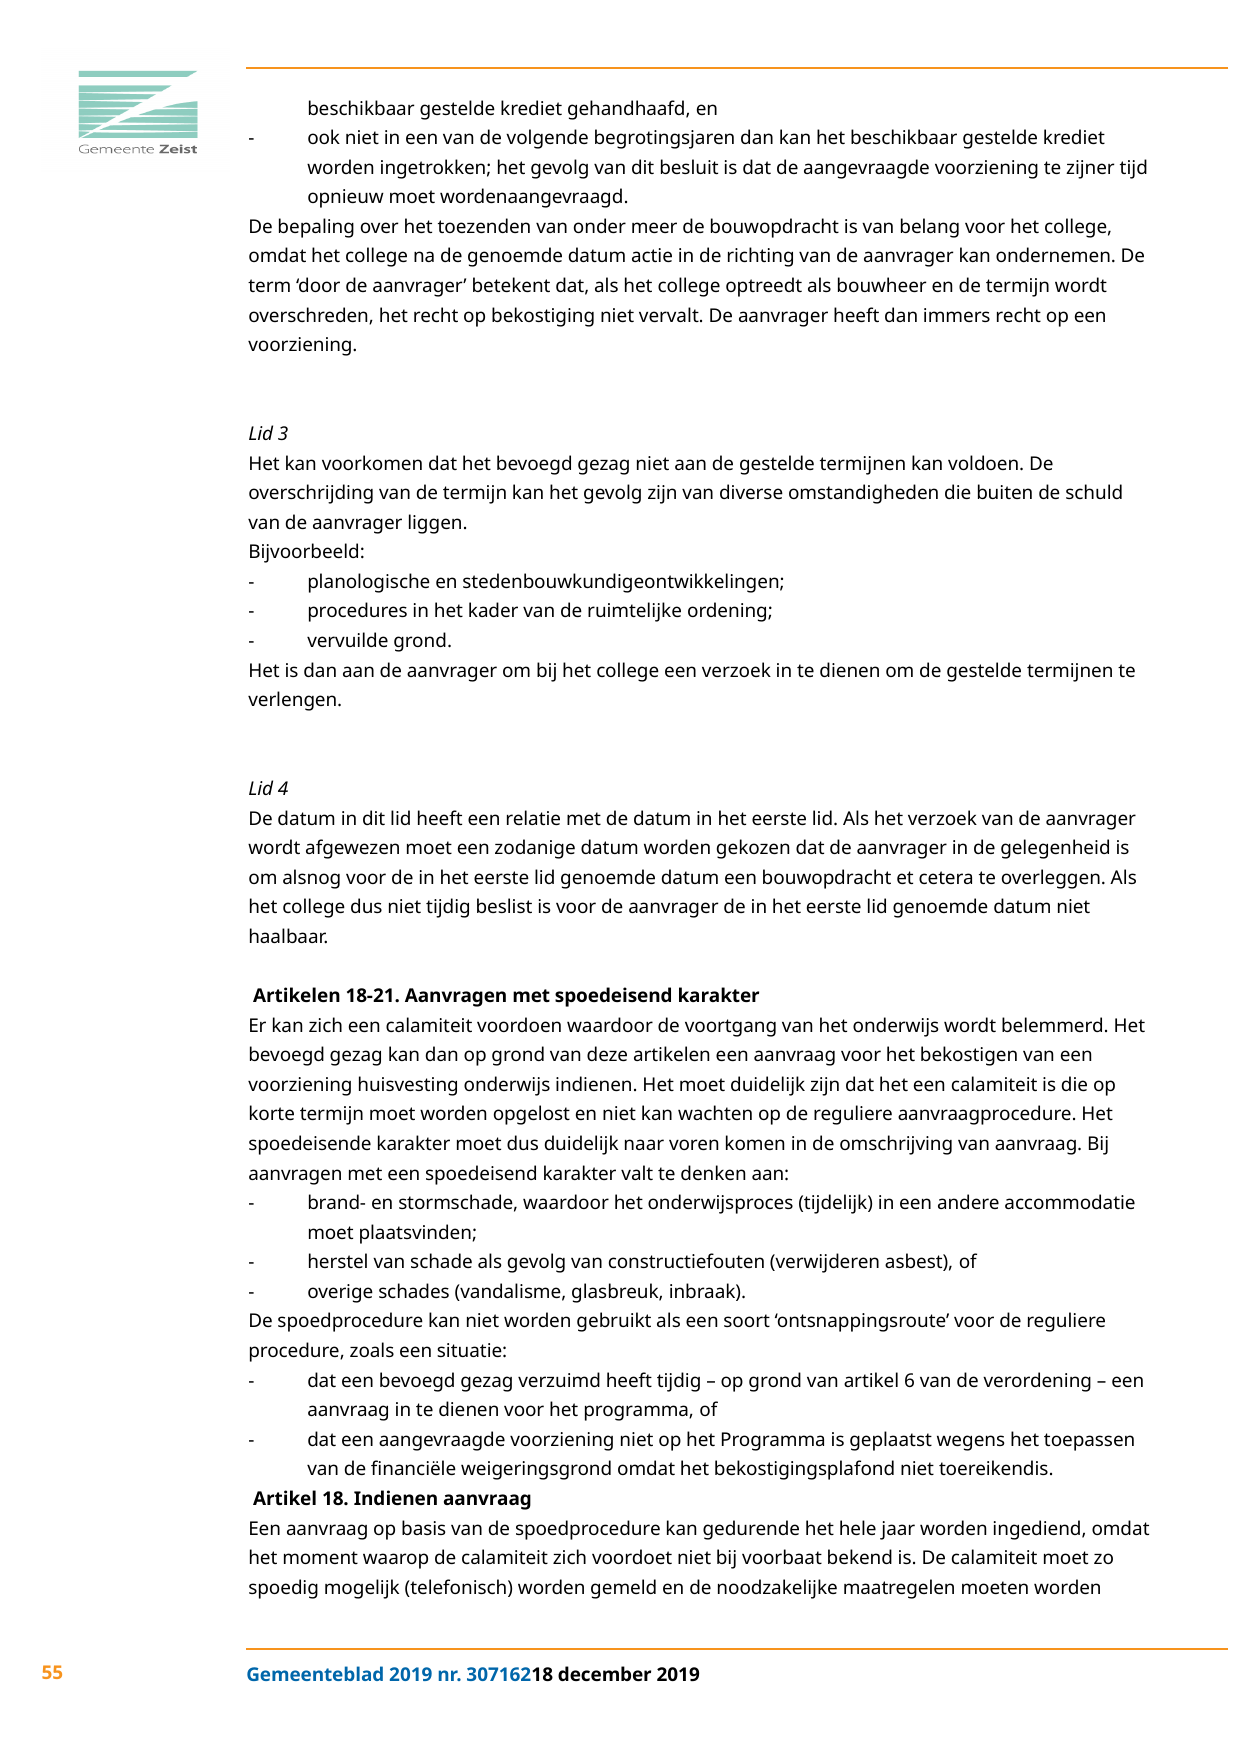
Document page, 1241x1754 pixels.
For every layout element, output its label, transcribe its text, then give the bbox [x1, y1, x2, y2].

text De bepaling over het toezenden van onder meer de bouwopdracht is van belang voor het college, omdat het college na de genoemde datum actie in de richting van de aanvrager kan ondernemen. De term ‘door de aanvrager’ betekent dat, als het college optreedt als bouwheer en de termijn wordt overschreden, het recht op bekostiging niet vervalt. De aanvrager heeft dan immers recht op een voorziening. [248, 213, 1152, 357]
list beschikbaar gestelde krediet gehandhaafd, en [248, 95, 1152, 121]
list herstel van schade als gevolg van constructiefouten (verwijderen asbest), of [248, 1248, 1152, 1274]
list dat een bevoegd gezag verzuimd heeft tijdig – op grond van artikel 6 van de verordening – een aanvraag in te dienen voor het programma, of [248, 1367, 1152, 1422]
text Bijvoorbeeld: [248, 538, 1152, 564]
list planologische en stedenbouwkundigeontwikkelingen; [248, 568, 1152, 594]
text Artikelen 18-21. Aanvragen met spoedeisend karakter [248, 982, 1152, 1008]
list overige schades (vandalisme, glasbreuk, inbraak). [248, 1278, 1152, 1304]
text Lid 4 [248, 775, 1152, 801]
list vervuilde grond. [248, 627, 1152, 653]
text Er kan zich een calamiteit voordoen waardoor de voortgang van het onderwijs wordt belemmerd. Het bevoegd gezag kan dan op grond van deze artikelen een aanvraag voor het bekostigen van een voorziening huisvesting onderwijs indienen. Het moet duidelijk zijn dat het een calamiteit is die op korte termijn moet worden opgelost en niet kan wachten op de reguliere aanvraagprocedure. Het spoedeisende karakter moet dus duidelijk naar voren komen in de omschrijving van aanvraag. Bij aanvragen met een spoedeisend karakter valt te denken aan: [248, 1012, 1152, 1186]
text Lid 3 [248, 420, 1152, 446]
list procedures in het kader van de ruimtelijke ordening; [248, 598, 1152, 623]
text Het kan voorkomen dat het bevoegd gezag niet aan de gestelde termijnen kan voldoen. De overschrijding van de termijn kan het gevolg zijn van diverse omstandigheden die buiten de schuld van de aanvrager liggen. [248, 450, 1152, 535]
text De datum in dit lid heeft een relatie met de datum in het eerste lid. Als het verzoek van de aanvrager wordt afgewezen moet een zodanige datum worden gekozen dat de aanvrager in de gelegenheid is om alsnog voor de in het eerste lid genoemde datum een bouwopdracht et cetera te overleggen. Als het college dus niet tijdig beslist is voor de aanvrager de in het eerste lid genoemde datum niet haalbaar. [248, 805, 1152, 949]
text Het is dan aan de aanvrager om bij het college een verzoek in te dienen om de gestelde termijnen te verlengen. [248, 657, 1152, 712]
list brand- en stormschade, waardoor het onderwijsproces (tijdelijk) in een andere accommodatie moet plaatsvinden; [248, 1189, 1152, 1245]
text Een aanvraag op basis van de spoedprocedure kan gedurende het hele jaar worden ingediend, omdat het moment waarop de calamiteit zich voordoet niet bij voorbaat bekend is. De calamiteit moet zo spoedig mogelijk (telefonisch) worden gemeld en de noodzakelijke maatregelen moeten worden [248, 1515, 1152, 1600]
picture [41, 47, 231, 172]
text Artikel 18. Indienen aanvraag [248, 1485, 1152, 1511]
list dat een aangevraagde voorziening niet op het Programma is geplaatst wegens het toepassen van de financiële weigeringsgrond omdat het bekostigingsplafond niet toereikendis. [248, 1426, 1152, 1481]
list ook niet in een van de volgende begrotingsjaren dan kan het beschikbaar gestelde krediet worden ingetrokken; het gevolg van dit besluit is dat de aangevraagde voorziening te zijner tijd opnieuw moet wordenaangevraagd. [248, 124, 1152, 209]
text De spoedprocedure kan niet worden gebruikt als een soort ‘ontsnappingsroute’ voor de reguliere procedure, zoals een situatie: [248, 1308, 1152, 1363]
